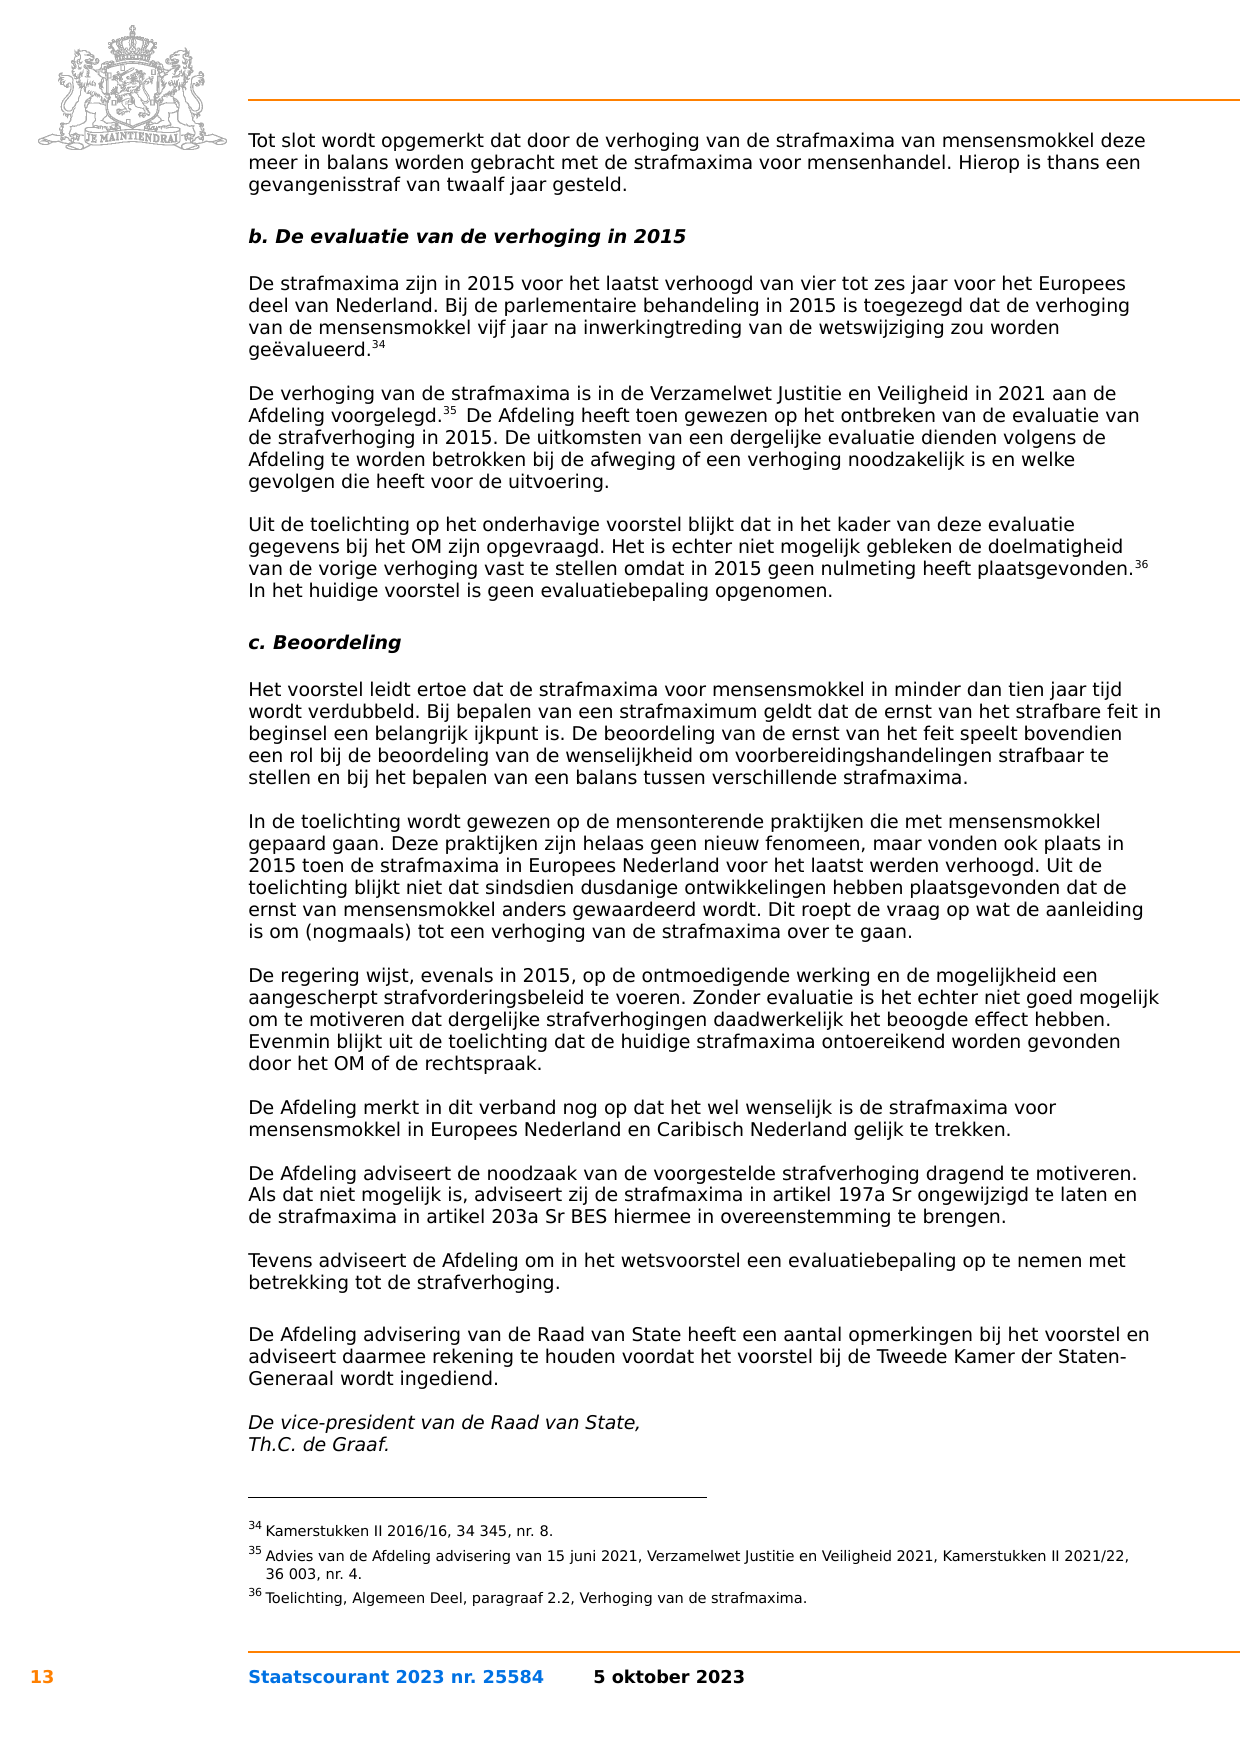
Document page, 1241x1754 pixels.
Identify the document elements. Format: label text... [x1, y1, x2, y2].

text Tevens adviseert de Afdeling om in het wetsvoorstel een evaluatiebepaling op te nemen met betrekking tot de strafverhoging. [248, 1250, 1163, 1294]
text Toelichting, Algemeen Deel, paragraaf 2.2, Verhoging van de strafmaxima. [248, 1586, 1163, 1608]
text De verhoging van de strafmaxima is in de Verzamelwet Justitie en Veiligheid in 2021 aan de Afdeling voorgelegd. De Afdeling heeft toen gewezen op het ontbreken van de evaluatie van de strafverhoging in 2015. De uitkomsten van een dergelijke evaluatie dienden volgens de Afdeling te worden betrokken bij de afweging of een verhoging noodzakelijk is en welke gevolgen die heeft voor de uitvoering. [248, 383, 1163, 492]
text De Afdeling merkt in dit verband nog op dat het wel wenselijk is de strafmaxima voor mensensmokkel in Europees Nederland en Caribisch Nederland gelijk te trekken. [248, 1097, 1163, 1141]
subtitle b. De evaluatie van de verhoging in 2015 [248, 226, 1163, 248]
text In de toelichting wordt gewezen op de mensonterende praktijken die met mensensmokkel gepaard gaan. Deze praktijken zijn helaas geen nieuw fenomeen, maar vonden ook plaats in 2015 toen de strafmaxima in Europees Nederland voor het laatst werden verhoogd. Uit de toelichting blijkt niet dat sindsdien dusdanige ontwikkelingen hebben plaatsgevonden dat de ernst van mensensmokkel anders gewaardeerd wordt. Dit roept de vraag op wat de aanleiding is om (nogmaals) tot een verhoging van de strafmaxima over te gaan. [248, 811, 1163, 943]
text De regering wijst, evenals in 2015, op de ontmoedigende werking en de mogelijkheid een aangescherpt strafvorderingsbeleid te voeren. Zonder evaluatie is het echter niet goed mogelijk om te motiveren dat dergelijke strafverhogingen daadwerkelijk het beoogde effect hebben. Evenmin blijkt uit de toelichting dat de huidige strafmaxima ontoereikend worden gevonden door het OM of de rechtspraak. [248, 965, 1163, 1075]
text Tot slot wordt opgemerkt dat door de verhoging van de strafmaxima van mensensmokkel deze meer in balans worden gebracht met de strafmaxima voor mensenhandel. Hierop is thans een gevangenisstraf van twaalf jaar gesteld. [248, 130, 1163, 196]
text Kamerstukken II 2016/16, 34 345, nr. 8. [248, 1519, 1163, 1541]
text De vice-president van de Raad van State, Th.C. de Graaf. [248, 1412, 1163, 1456]
text De strafmaxima zijn in 2015 voor het laatst verhoogd van vier tot zes jaar voor het Europees deel van Nederland. Bij de parlementaire behandeling in 2015 is toegezegd dat de verhoging van de mensensmokkel vijf jaar na inwerkingtreding van de wetswijziging zou worden geëvalueerd. [248, 273, 1163, 361]
subtitle c. Beoordeling [248, 632, 1163, 654]
text Uit de toelichting op het onderhavige voorstel blijkt dat in het kader van deze evaluatie gegevens bij het OM zijn opgevraagd. Het is echter niet mogelijk gebleken de doelmatigheid van de vorige verhoging vast te stellen omdat in 2015 geen nulmeting heeft plaatsgevonden. In het huidige voorstel is geen evaluatiebepaling opgenomen. [248, 514, 1163, 602]
text De Afdeling adviseert de noodzaak van de voorgestelde strafverhoging dragend te motiveren. Als dat niet mogelijk is, adviseert zij de strafmaxima in artikel 197a Sr ongewijzigd te laten en de strafmaxima in artikel 203a Sr BES hiermee in overeenstemming te brengen. [248, 1162, 1163, 1228]
text Advies van de Afdeling advisering van 15 juni 2021, Verzamelwet Justitie en Veiligheid 2021, Kamerstukken II 2021/22, 36 003, nr. 4. [248, 1544, 1163, 1583]
text Het voorstel leidt ertoe dat de strafmaxima voor mensensmokkel in minder dan tien jaar tijd wordt verdubbeld. Bij bepalen van een strafmaximum geldt dat de ernst van het strafbare feit in beginsel een belangrijk ijkpunt is. De beoordeling van de ernst van het feit speelt bovendien een rol bij de beoordeling van de wenselijkheid om voorbereidingshandelingen strafbaar te stellen en bij het bepalen van een balans tussen verschillende strafmaxima. [248, 679, 1163, 789]
picture [38, 25, 227, 150]
text De Afdeling advisering van de Raad van State heeft een aantal opmerkingen bij het voorstel en adviseert daarmee rekening te houden voordat het voorstel bij de Tweede Kamer der Staten-Generaal wordt ingediend. [248, 1324, 1163, 1390]
